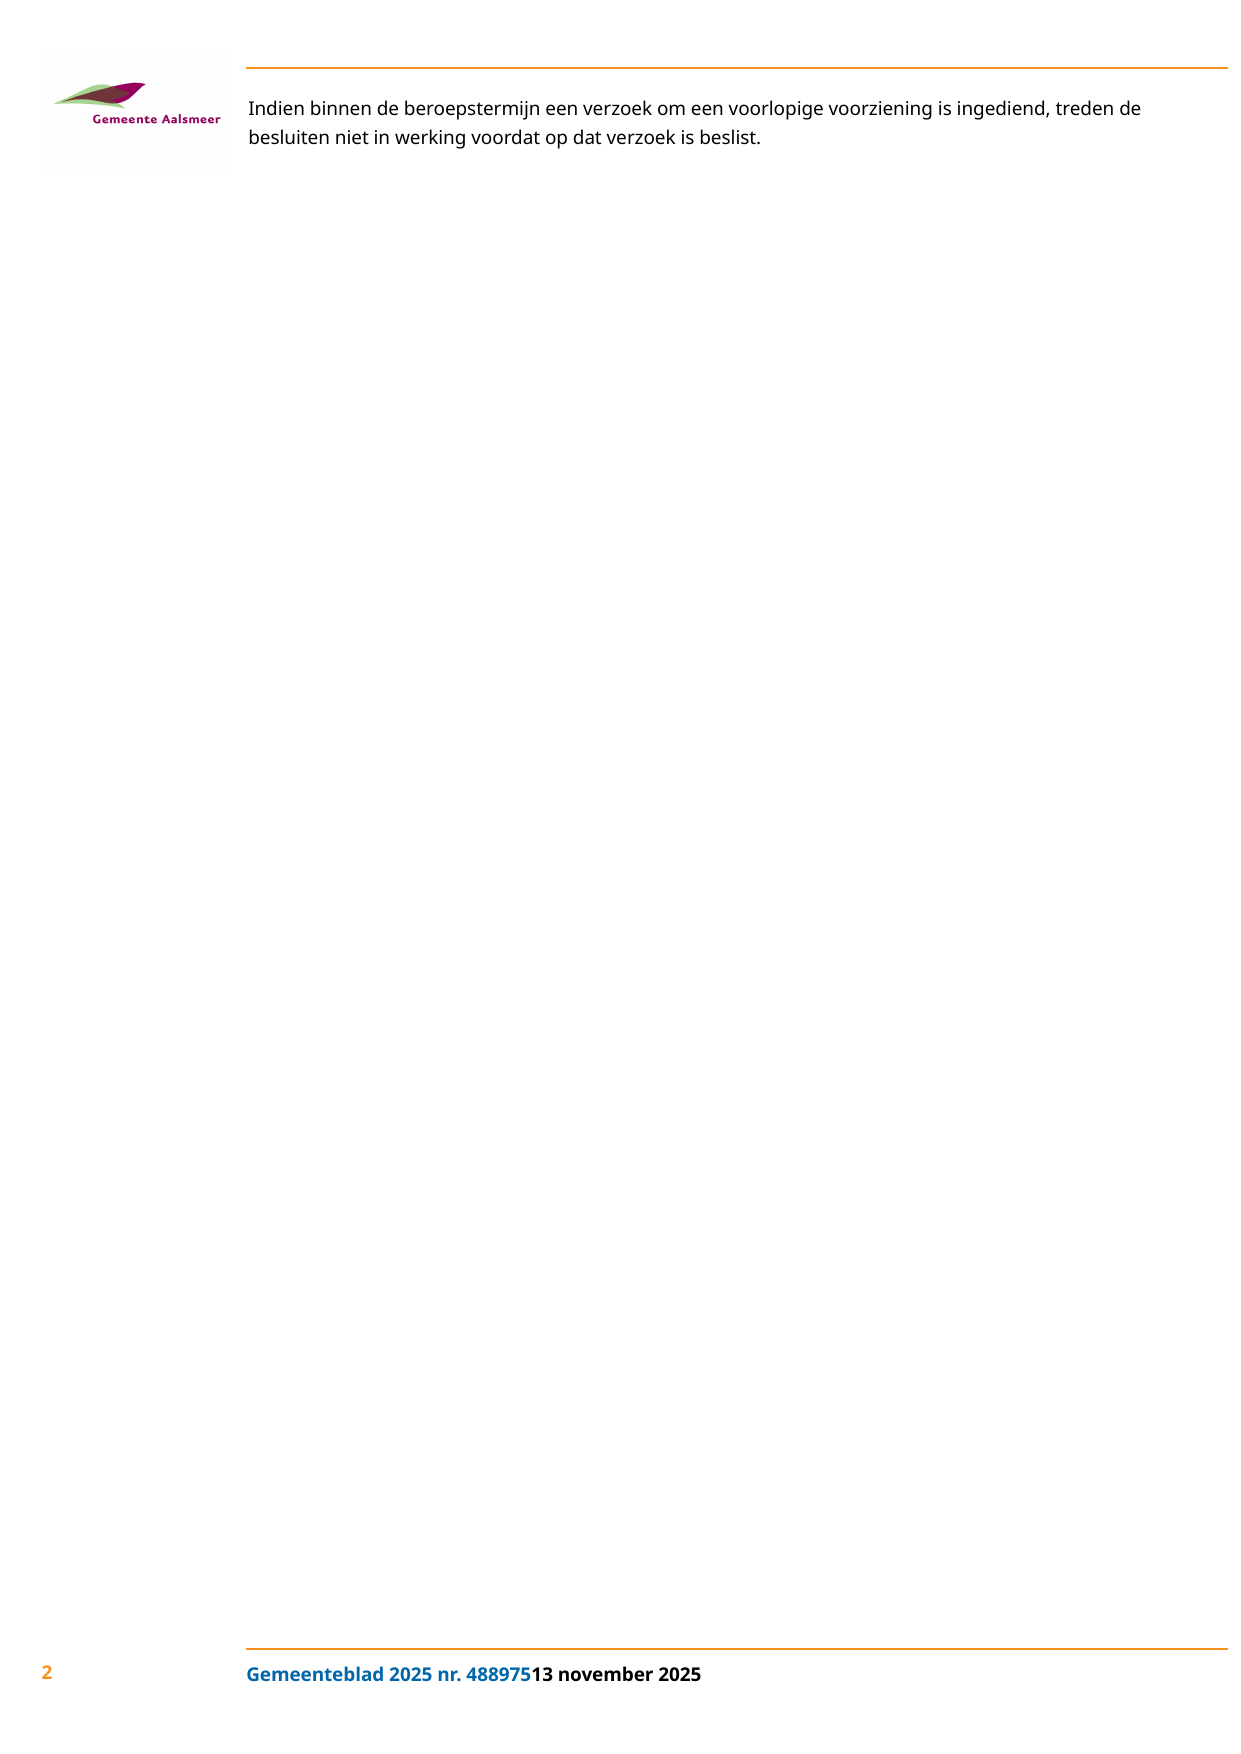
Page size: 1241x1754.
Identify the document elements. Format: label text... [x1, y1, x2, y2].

text Indien binnen de beroepstermijn een verzoek om een voorlopige voorziening is ingediend, treden de besluiten niet in werking voordat op dat verzoek is beslist. [248, 95, 1152, 150]
picture [41, 47, 231, 172]
